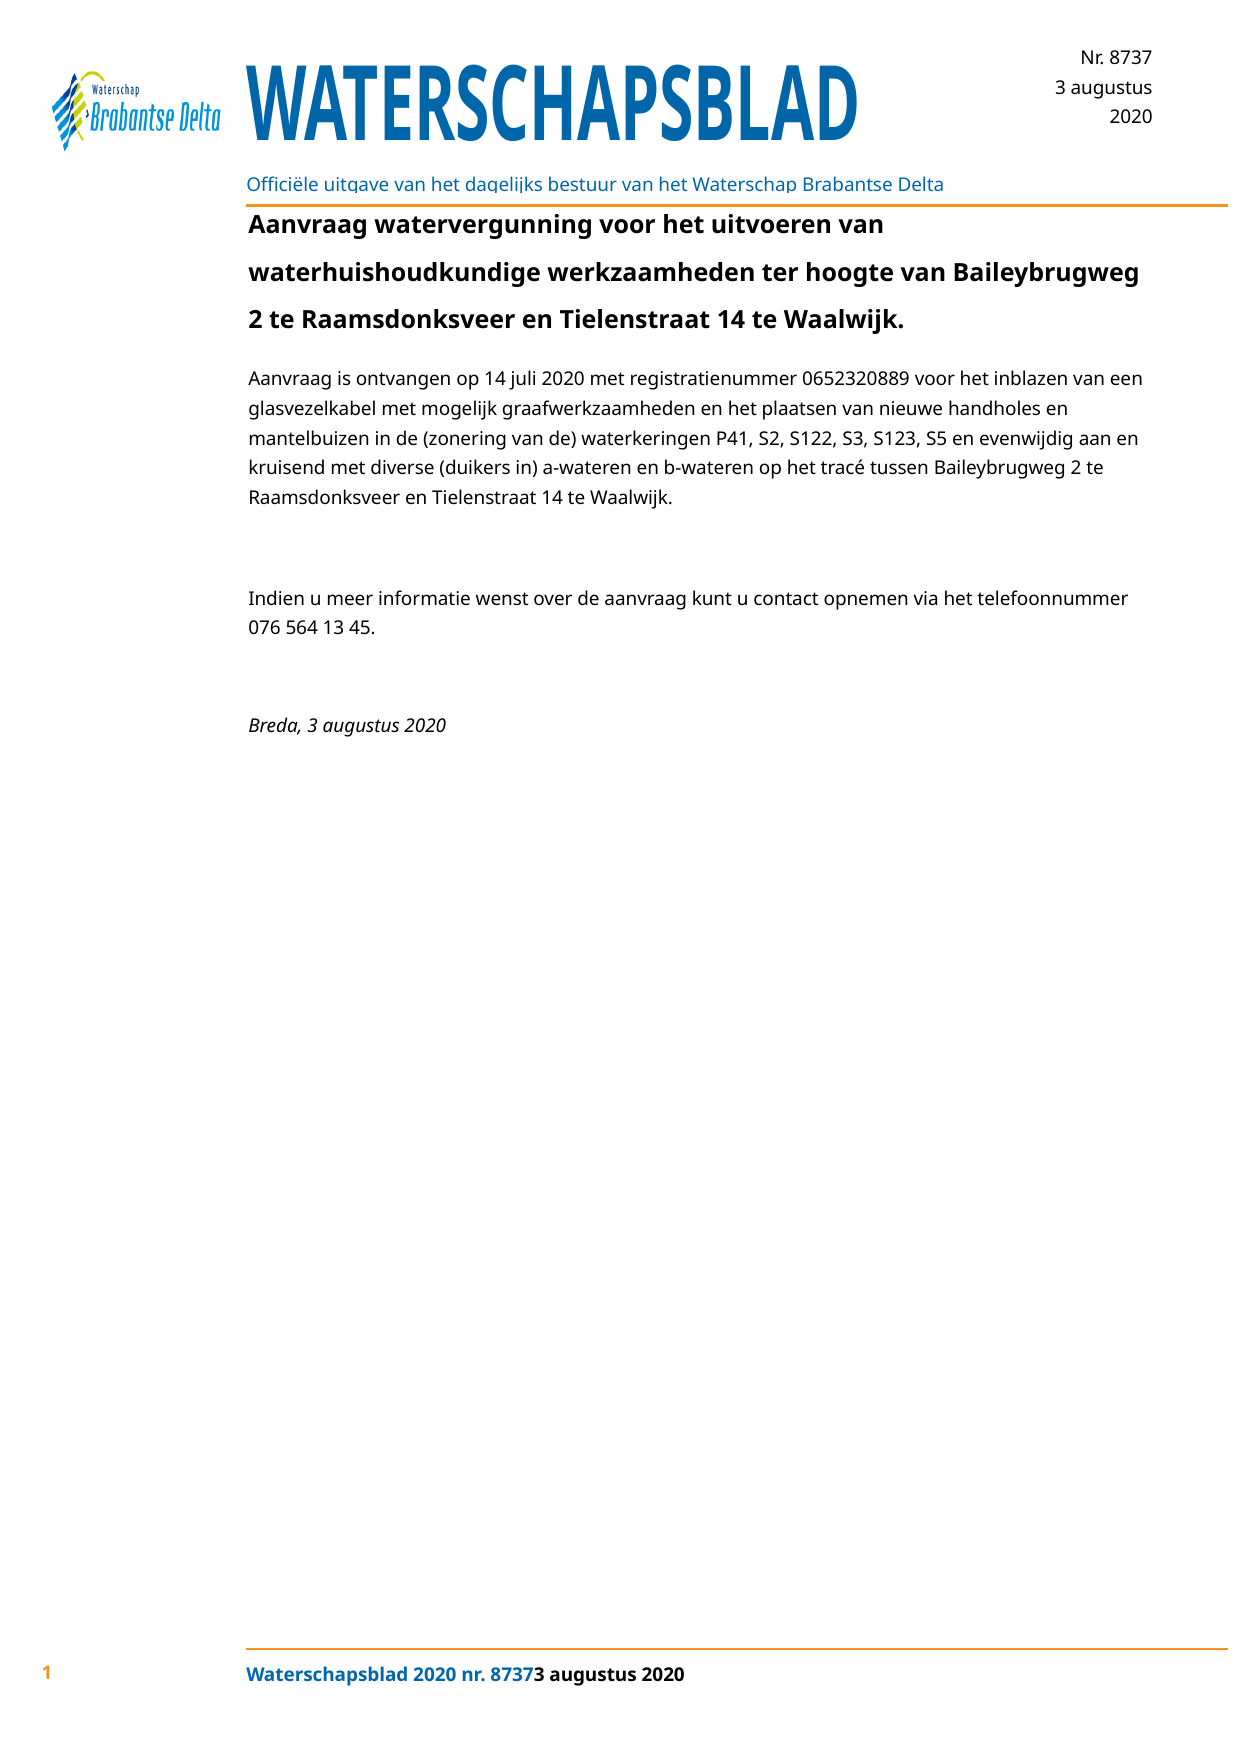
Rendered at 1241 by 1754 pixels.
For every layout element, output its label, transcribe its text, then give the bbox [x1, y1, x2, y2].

text Indien u meer informatie wenst over de aanvraag kunt u contact opnemen via het telefoonnummer 076 564 13 45. [248, 585, 1152, 640]
text Aanvraag is ontvangen op 14 juli 2020 met registratienummer 0652320889 voor het inblazen van een glasvezelkabel met mogelijk graafwerkzaamheden en het plaatsen van nieuwe handholes en mantelbuizen in de (zonering van de) waterkeringen P41, S2, S122, S3, S123, S5 en evenwijdig aan en kruisend met diverse (duikers in) a-wateren en b-wateren op het tracé tussen Baileybrugweg 2 te Raamsdonksveer en Tielenstraat 14 te Waalwijk. [248, 366, 1152, 509]
picture [41, 47, 231, 172]
text Breda, 3 augustus 2020 [248, 712, 1152, 738]
text Aanvraag watervergunning voor het uitvoeren van waterhuishoudkundige werkzaamheden ter hoogte van Baileybrugweg 2 te Raamsdonksveer en Tielenstraat 14 te Waalwijk. [248, 207, 1152, 336]
